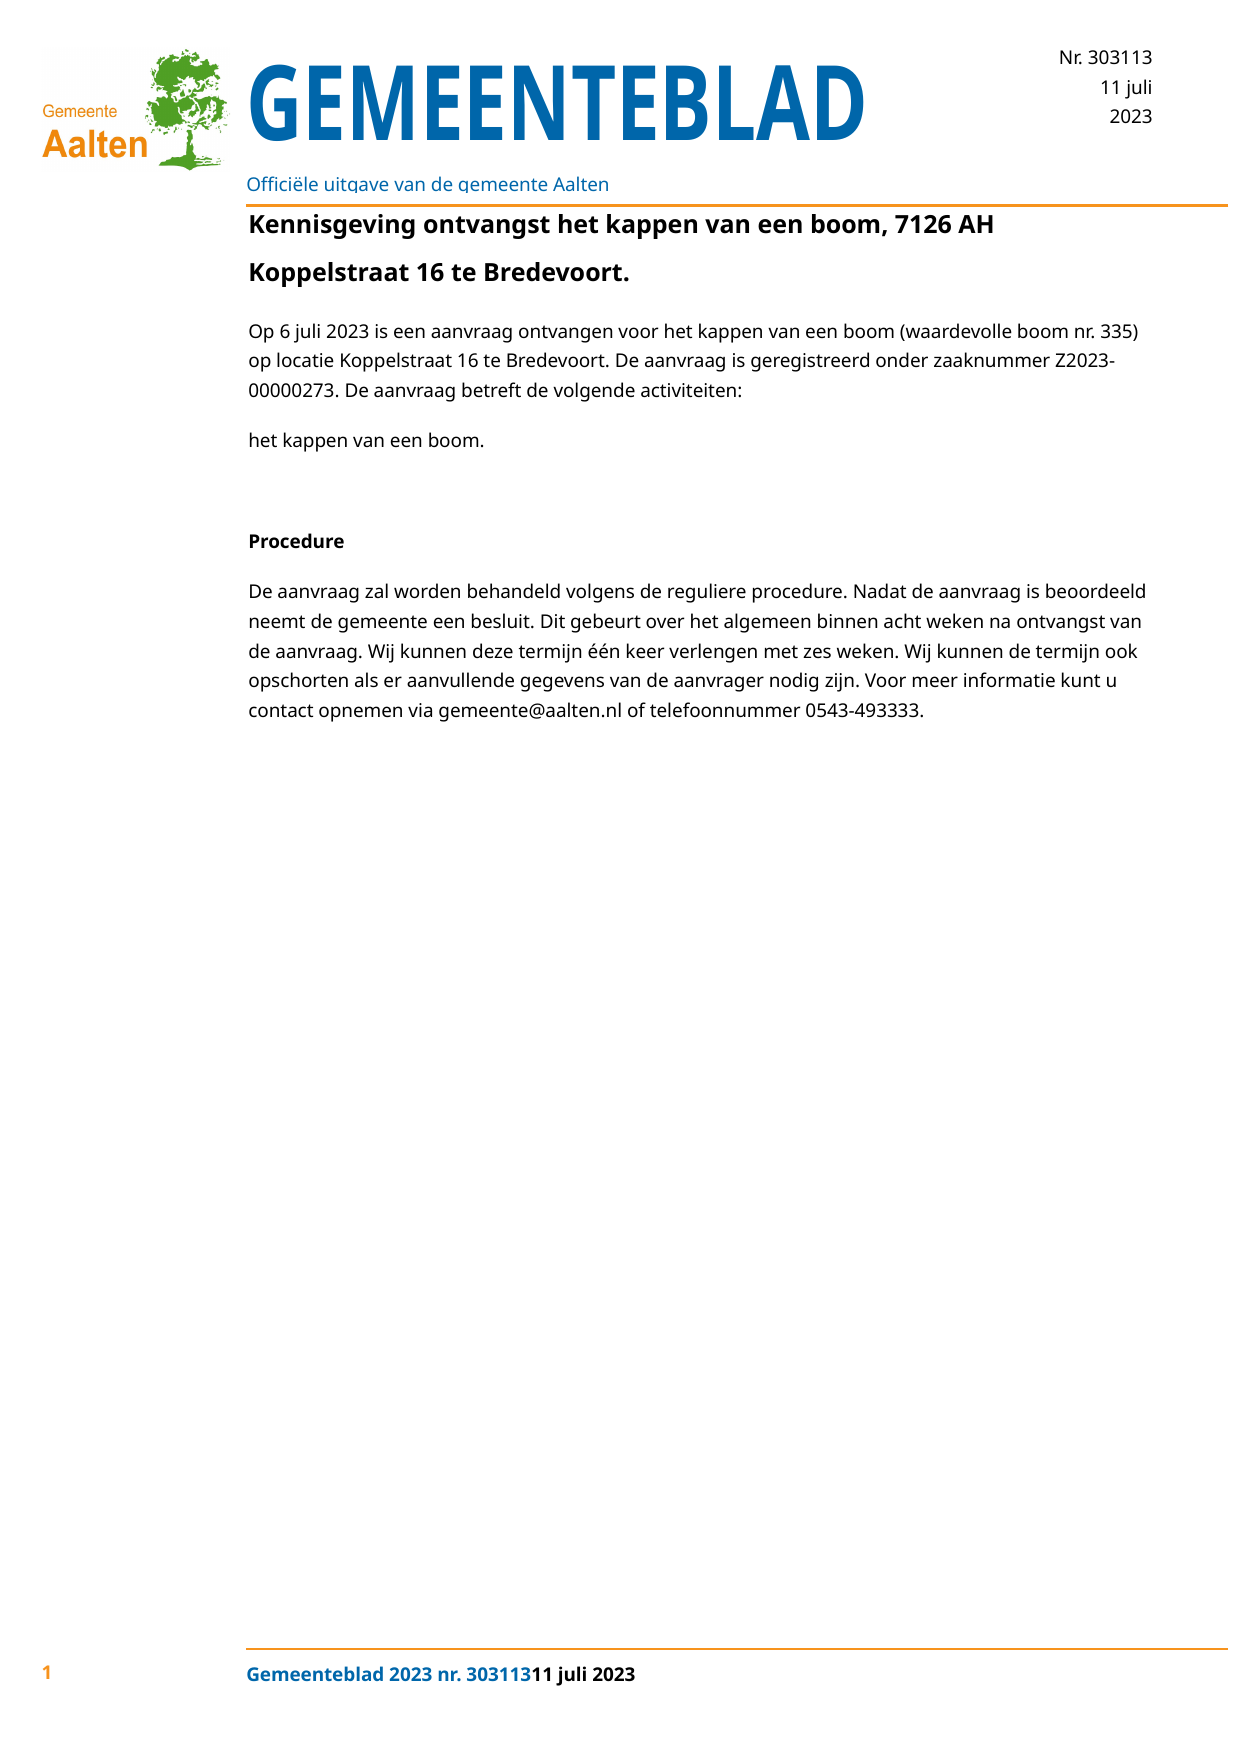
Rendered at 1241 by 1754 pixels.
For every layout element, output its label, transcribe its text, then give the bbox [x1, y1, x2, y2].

text het kappen van een boom. [248, 427, 1152, 453]
text Procedure [248, 528, 1152, 554]
text De aanvraag zal worden behandeld volgens de reguliere procedure. Nadat de aanvraag is beoordeeld neemt de gemeente een besluit. Dit gebeurt over het algemeen binnen acht weken na ontvangst van de aanvraag. Wij kunnen deze termijn één keer verlengen met zes weken. Wij kunnen de termijn ook opschorten als er aanvullende gegevens van de aanvrager nodig zijn. Voor meer informatie kunt u contact opnemen via gemeente@aalten.nl of telefoonnummer 0543-493333. [248, 579, 1152, 723]
picture [41, 47, 231, 172]
text Op 6 juli 2023 is een aanvraag ontvangen voor het kappen van een boom (waardevolle boom nr. 335) op locatie Koppelstraat 16 te Bredevoort. De aanvraag is geregistreerd onder zaaknummer Z2023-00000273. De aanvraag betreft de volgende activiteiten: [248, 318, 1152, 403]
text Kennisgeving ontvangst het kappen van een boom, 7126 AH Koppelstraat 16 te Bredevoort. [248, 207, 1152, 288]
